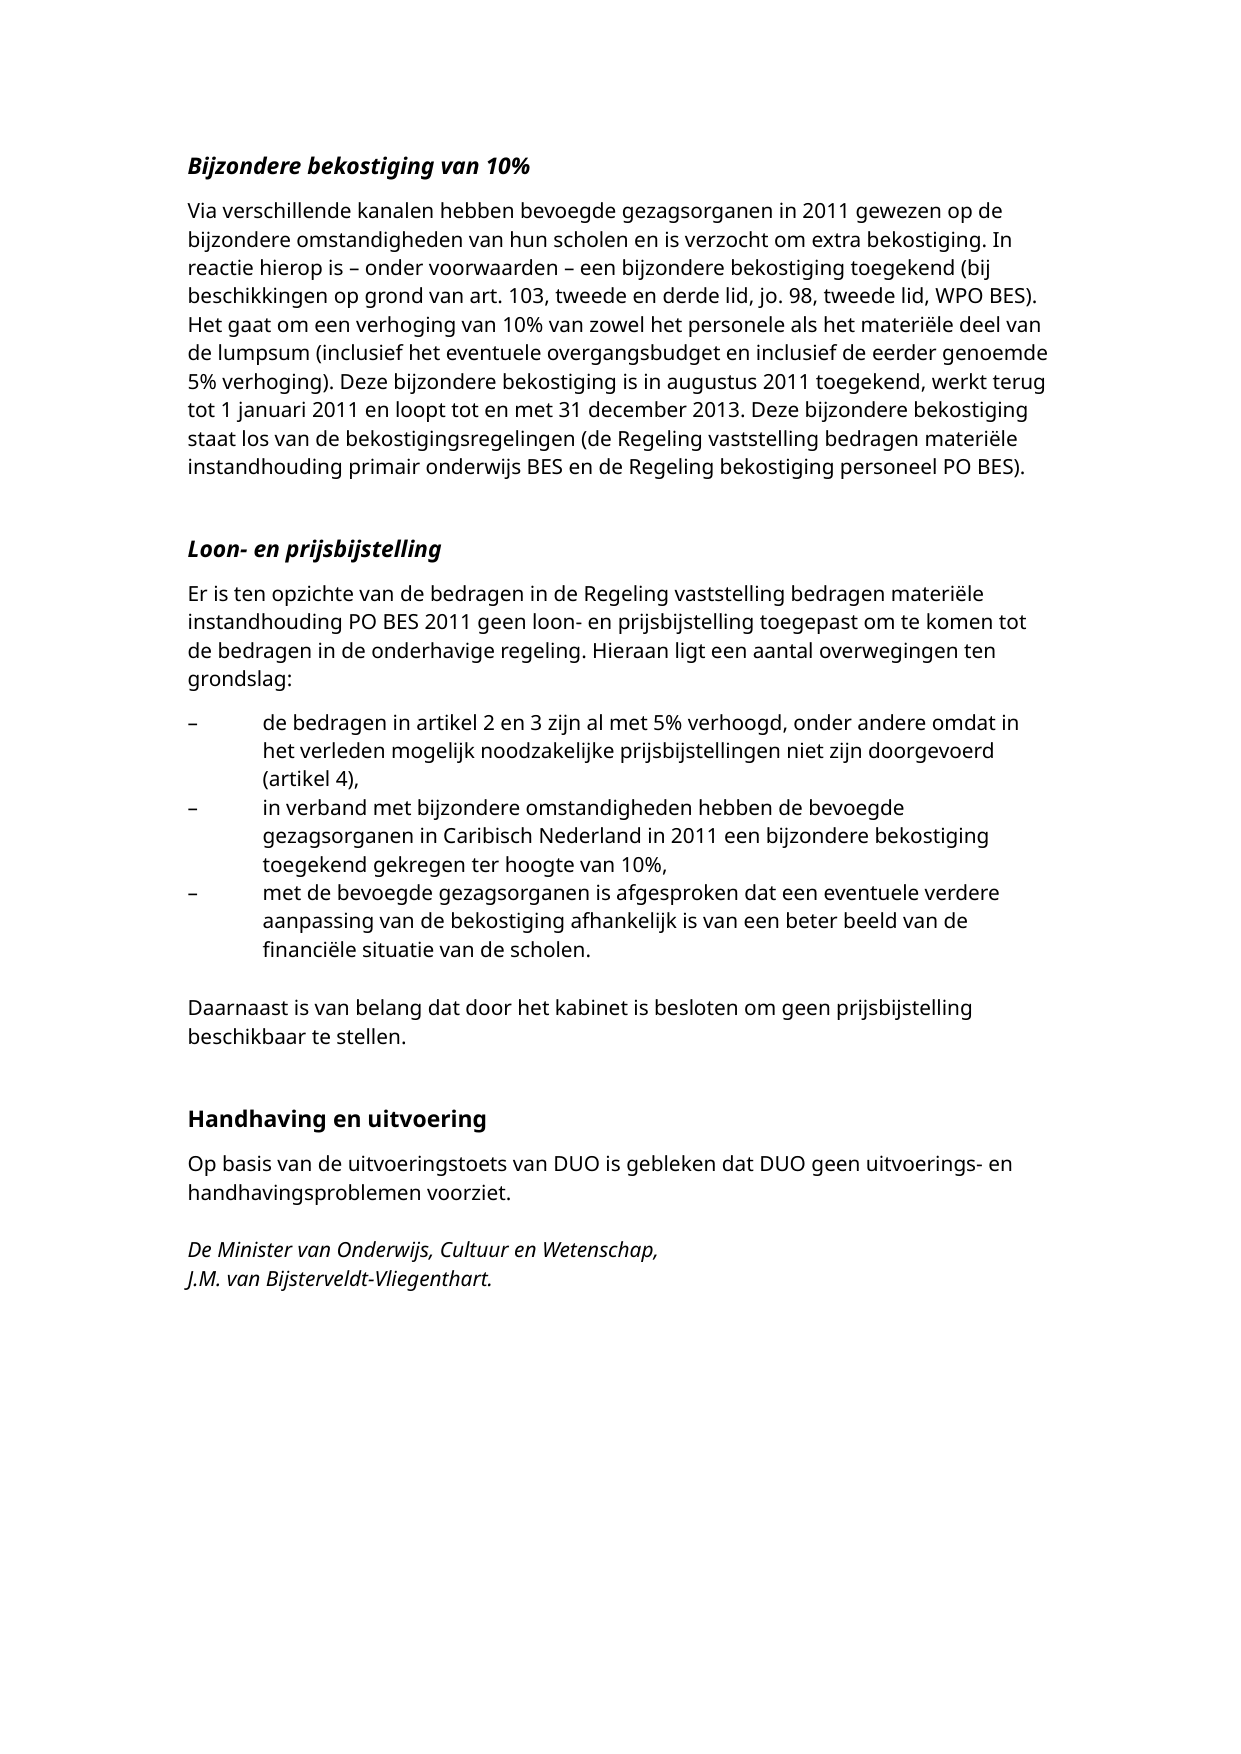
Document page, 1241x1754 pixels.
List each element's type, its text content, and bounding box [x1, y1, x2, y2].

text De Minister van Onderwijs, Cultuur en Wetenschap, [187, 1236, 1053, 1264]
text Er is ten opzichte van de bedragen in de Regeling vaststelling bedragen materiële instandhouding PO BES 2011 geen loon- en prijsbijstelling toegepast om te komen tot de bedragen in de onderhavige regeling. Hieraan ligt een aantal overwegingen ten grondslag: [187, 579, 1053, 693]
list in verband met bijzondere omstandigheden hebben de bevoegde gezagsorganen in Caribisch Nederland in 2011 een bijzondere bekostiging toegekend gekregen ter hoogte van 10%, [187, 793, 1053, 878]
list de bedragen in artikel 2 en 3 zijn al met 5% verhoogd, onder andere omdat in het verleden mogelijk noodzakelijke prijsbijstellingen niet zijn doorgevoerd (artikel 4), [187, 708, 1053, 793]
text Via verschillende kanalen hebben bevoegde gezagsorganen in 2011 gewezen op de bijzondere omstandigheden van hun scholen en is verzocht om extra bekostiging. In reactie hierop is – onder voorwaarden – een bijzondere bekostiging toegekend (bij beschikkingen op grond van art. 103, tweede en derde lid, jo. 98, tweede lid, WPO BES). Het gaat om een verhoging van 10% van zowel het personele als het materiële deel van de lumpsum (inclusief het eventuele overgangsbudget en inclusief de eerder genoemde 5% verhoging). Deze bijzondere bekostiging is in augustus 2011 toegekend, werkt terug tot 1 januari 2011 en loopt tot en met 31 december 2013. Deze bijzondere bekostiging staat los van de bekostigingsregelingen (de Regeling vaststelling bedragen materiële instandhouding primair onderwijs BES en de Regeling bekostiging personeel PO BES). [187, 196, 1053, 481]
subtitle Bijzondere bekostiging van 10% [187, 150, 1053, 181]
text Op basis van de uitvoeringstoets van DUO is gebleken dat DUO geen uitvoerings- en handhavingsproblemen voorziet. [187, 1149, 1053, 1206]
text J.M. van Bijsterveldt-Vliegenthart. [187, 1264, 1053, 1292]
subtitle Handhaving en uitvoering [187, 1103, 1053, 1134]
text Daarnaast is van belang dat door het kabinet is besloten om geen prijsbijstelling beschikbaar te stellen. [187, 993, 1053, 1050]
list met de bevoegde gezagsorganen is afgesproken dat een eventuele verdere aanpassing van de bekostiging afhankelijk is van een beter beeld van de financiële situatie van de scholen. [187, 878, 1053, 963]
subtitle Loon- en prijsbijstelling [187, 533, 1053, 564]
